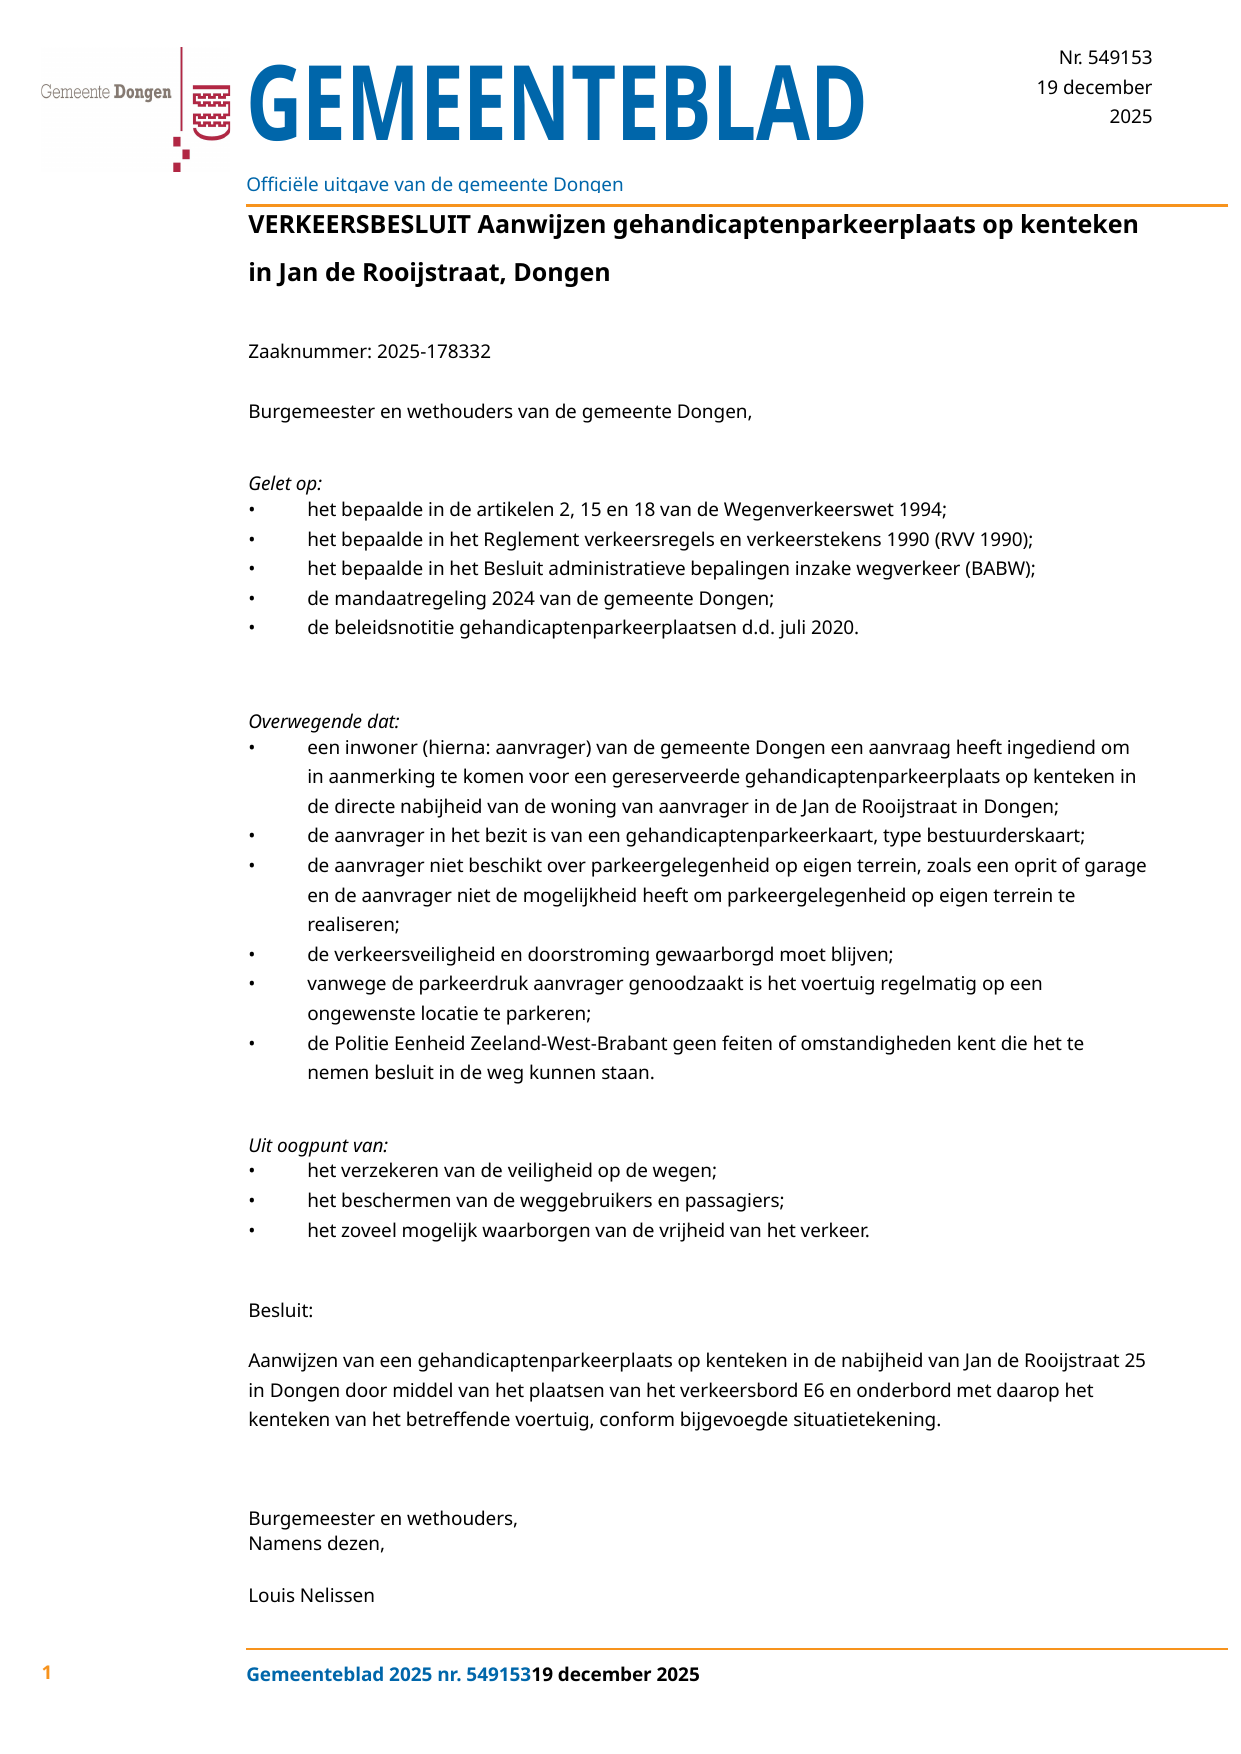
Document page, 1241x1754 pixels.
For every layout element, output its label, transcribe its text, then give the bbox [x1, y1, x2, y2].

list vanwege de parkeerdruk aanvrager genoodzaakt is het voertuig regelmatig op een ongewenste locatie te parkeren; [248, 971, 1152, 1026]
text Uit oogpunt van: [248, 1132, 1152, 1158]
list het bepaalde in de artikelen 2, 15 en 18 van de Wegenverkeerswet 1994; [248, 496, 1152, 522]
list de aanvrager niet beschikt over parkeergelegenheid op eigen terrein, zoals een oprit of garage en de aanvrager niet de mogelijkheid heeft om parkeergelegenheid op eigen terrein te realiseren; [248, 852, 1152, 937]
text Gelet op: [248, 471, 1152, 496]
list het beschermen van de weggebruikers en passagiers; [248, 1187, 1152, 1213]
list een inwoner (hierna: aanvrager) van de gemeente Dongen een aanvraag heeft ingediend om in aanmerking te komen voor een gereserveerde gehandicaptenparkeerplaats op kenteken in de directe nabijheid van de woning van aanvrager in de Jan de Rooijstraat in Dongen; [248, 734, 1152, 819]
text Burgemeester en wethouders, [248, 1505, 1152, 1530]
list de verkeersveiligheid en doorstroming gewaarborgd moet blijven; [248, 941, 1152, 967]
text Louis Nelissen [248, 1582, 1152, 1608]
list de aanvrager in het bezit is van een gehandicaptenparkeerkaart, type bestuurderskaart; [248, 823, 1152, 848]
text Namens dezen, [248, 1530, 1152, 1556]
text VERKEERSBESLUIT Aanwijzen gehandicaptenparkeerplaats op kenteken in Jan de Rooijstraat, Dongen [248, 207, 1152, 288]
list het bepaalde in het Reglement verkeersregels en verkeerstekens 1990 (RVV 1990); [248, 526, 1152, 552]
text Burgemeester en wethouders van de gemeente Dongen, [248, 398, 1152, 423]
list de beleidsnotitie gehandicaptenparkeerplaatsen d.d. juli 2020. [248, 614, 1152, 640]
list het verzekeren van de veiligheid op de wegen; [248, 1158, 1152, 1183]
list de mandaatregeling 2024 van de gemeente Dongen; [248, 585, 1152, 611]
list het zoveel mogelijk waarborgen van de vrijheid van het verkeer. [248, 1217, 1152, 1243]
picture [41, 47, 231, 172]
text Overwegende dat: [248, 708, 1152, 734]
text Besluit: [248, 1297, 1152, 1323]
text Aanwijzen van een gehandicaptenparkeerplaats op kenteken in de nabijheid van Jan de Rooijstraat 25 in Dongen door middel van het plaatsen van het verkeersbord E6 en onderbord met daarop het kenteken van het betreffende voertuig, conform bijgevoegde situatietekening. [248, 1347, 1152, 1432]
text Zaaknummer: 2025-178332 [248, 339, 1152, 364]
list de Politie Eenheid Zeeland-West-Brabant geen feiten of omstandigheden kent die het te nemen besluit in de weg kunnen staan. [248, 1030, 1152, 1085]
list het bepaalde in het Besluit administratieve bepalingen inzake wegverkeer (BABW); [248, 555, 1152, 581]
